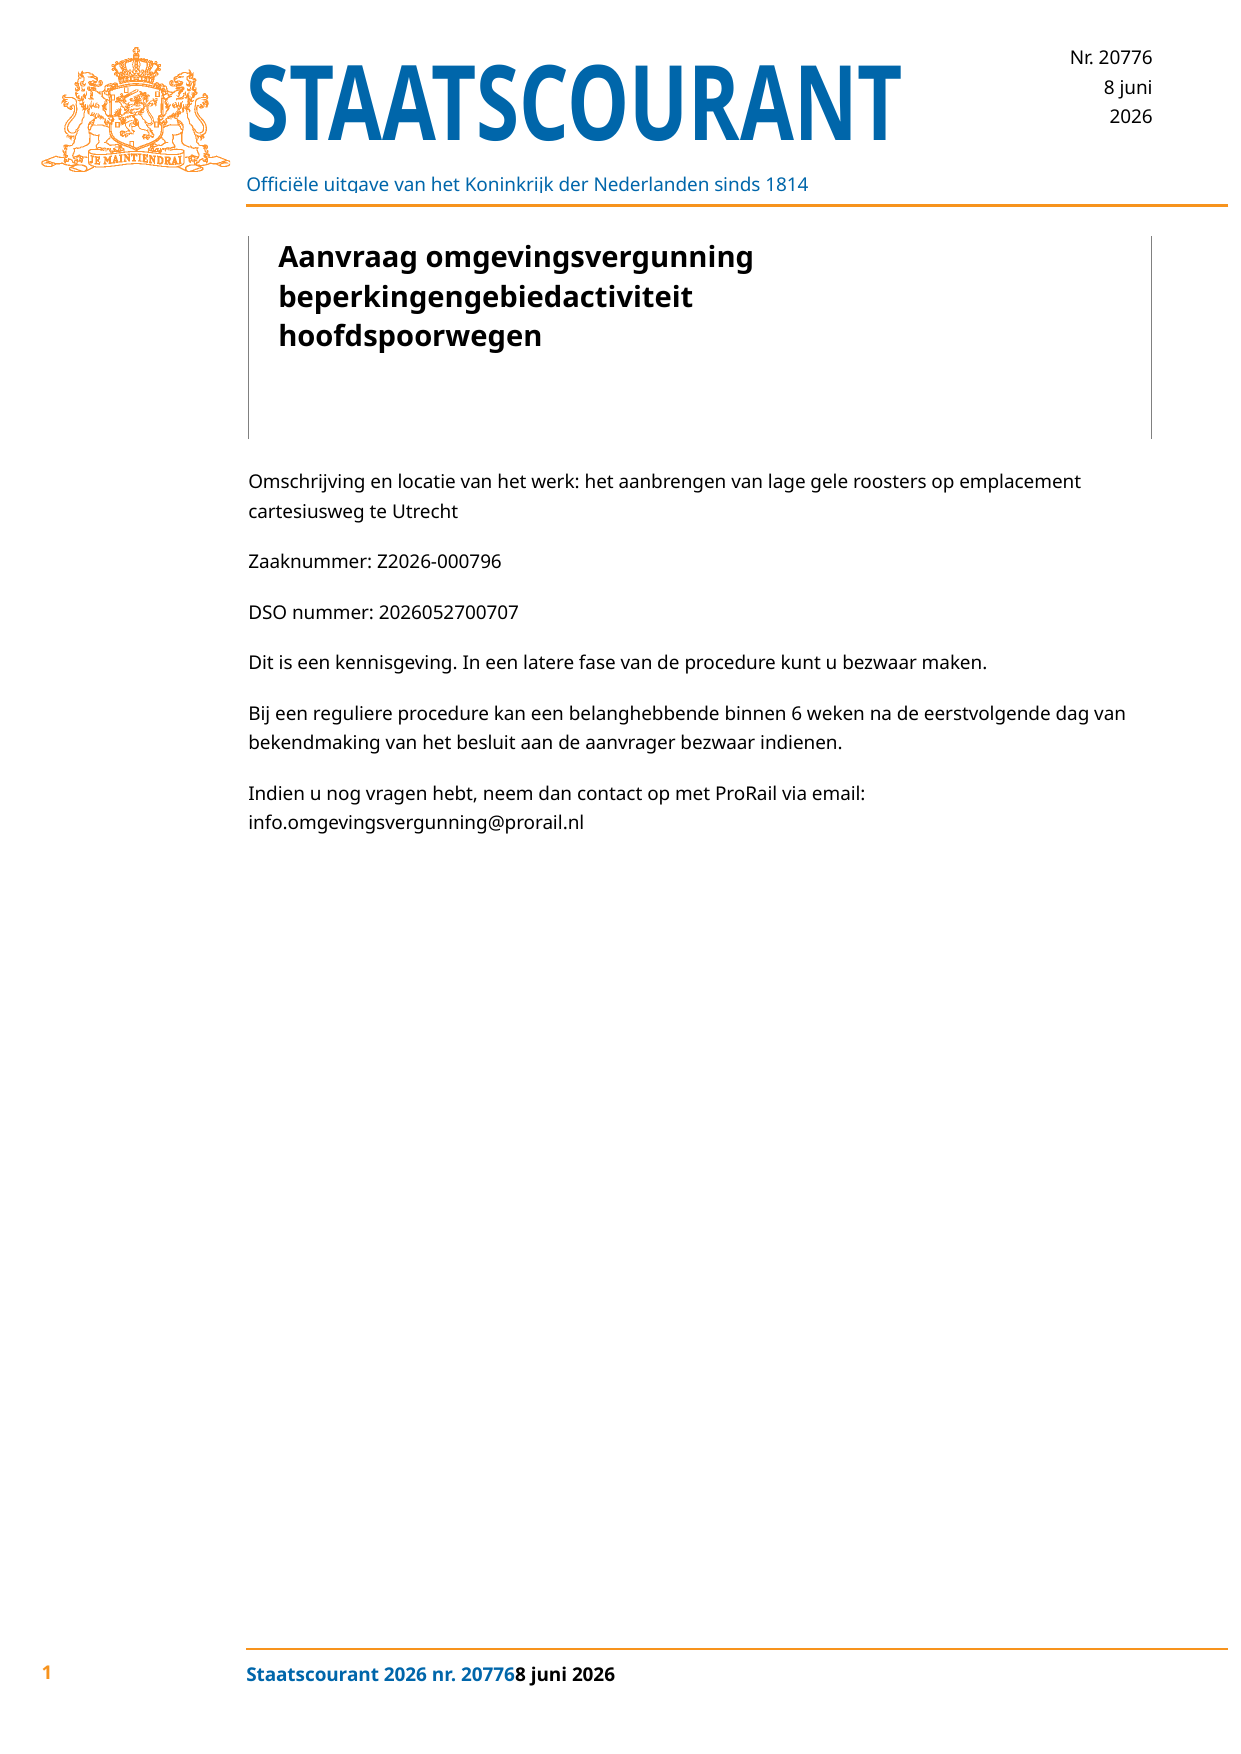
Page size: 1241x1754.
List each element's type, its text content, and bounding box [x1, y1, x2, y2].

text Dit is een kennisgeving. In een latere fase van de procedure kunt u bezwaar maken. [248, 649, 1152, 675]
text Omschrijving en locatie van het werk: het aanbrengen van lage gele roosters op emplacement cartesiusweg te Utrecht [248, 469, 1152, 524]
text Bij een reguliere procedure kan een belanghebbende binnen 6 weken na de eerstvolgende dag van bekendmaking van het besluit aan de aanvrager bezwaar indienen. [248, 700, 1152, 755]
table_header [850, 236, 912, 413]
picture [912, 236, 1090, 414]
picture [41, 47, 231, 172]
table_header [850, 414, 1151, 439]
text Zaaknummer: Z2026-000796 [248, 549, 1152, 574]
text DSO nummer: 2026052700707 [248, 599, 1152, 625]
table_header Aanvraag omgevingsvergunning beperkingengebiedactiviteit hoofdspoorwegen [249, 236, 850, 439]
text Indien u nog vragen hebt, neem dan contact op met ProRail via email: info.omgevingsvergunning@prorail.nl [248, 780, 1152, 835]
table_header [1090, 236, 1151, 413]
